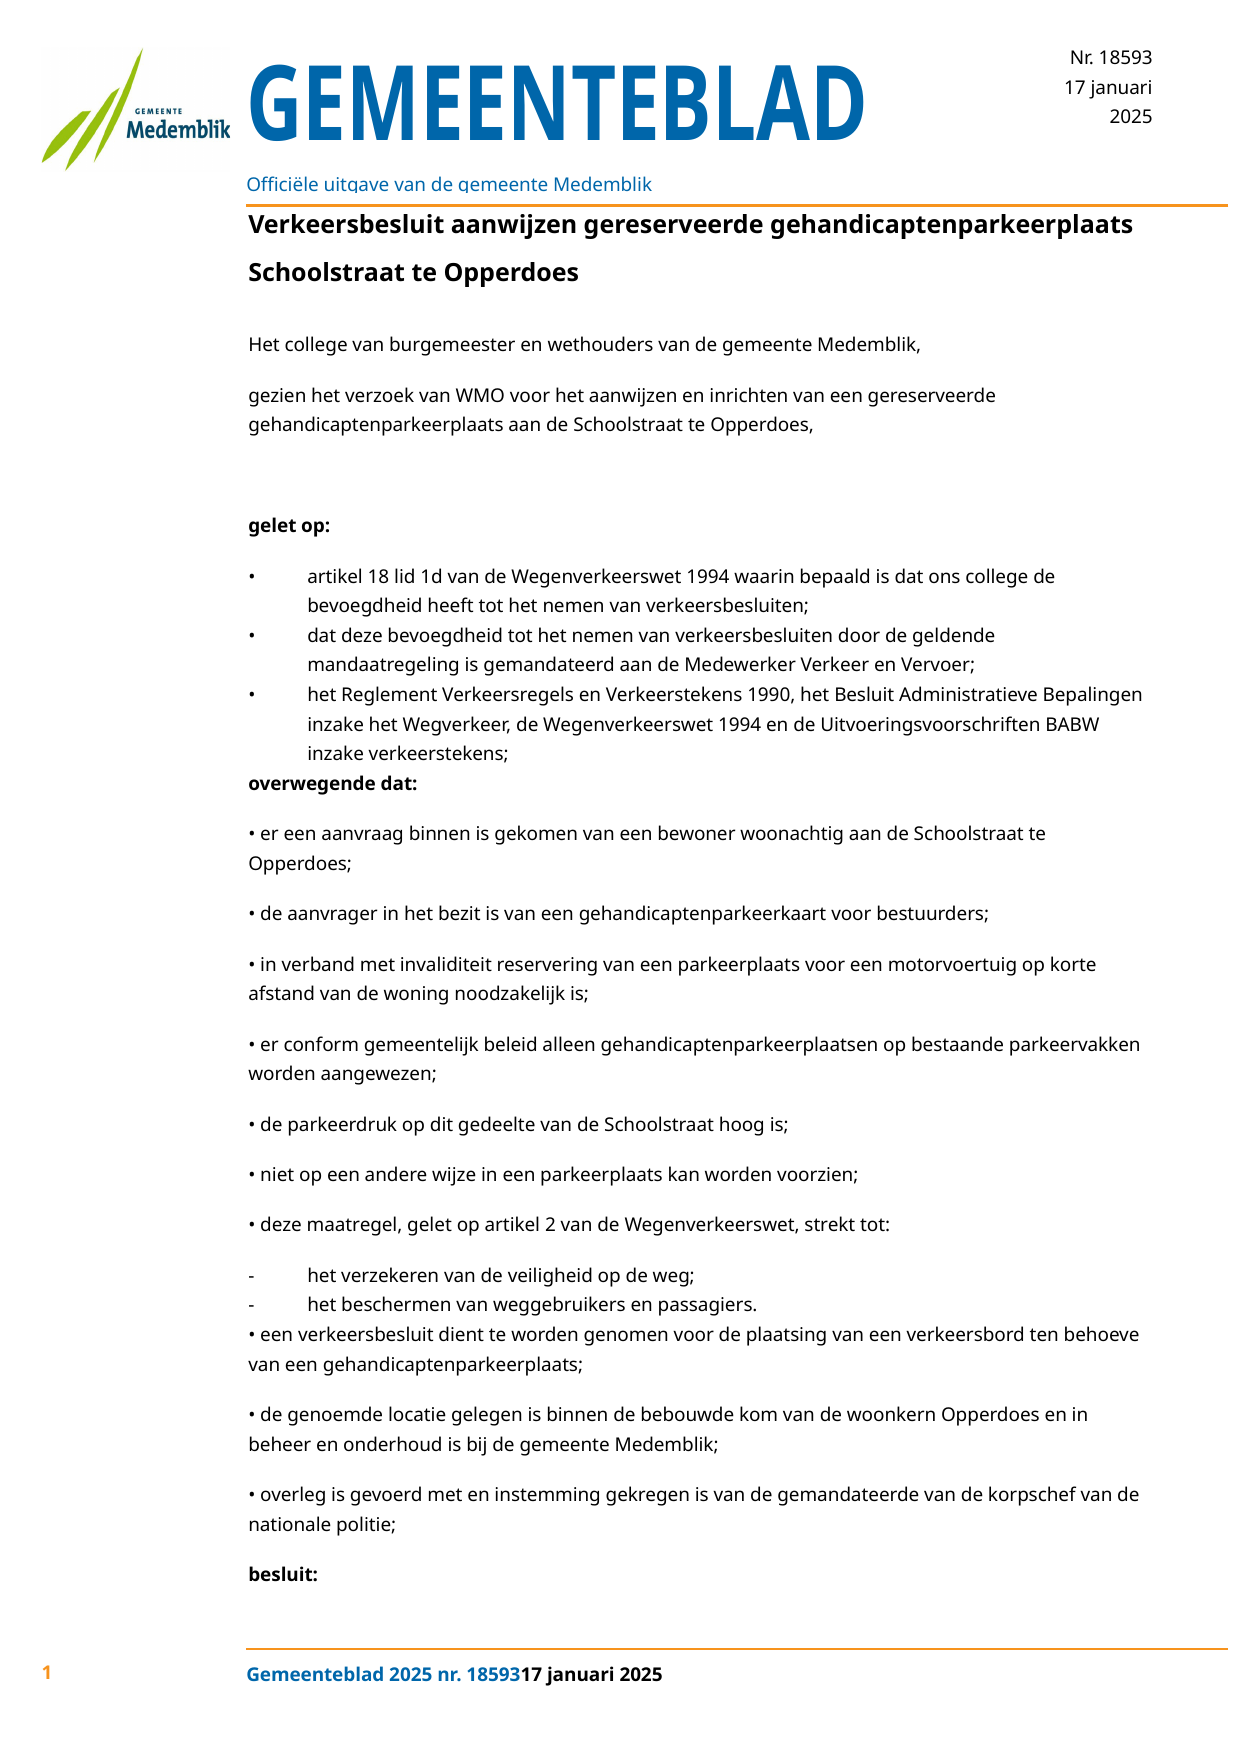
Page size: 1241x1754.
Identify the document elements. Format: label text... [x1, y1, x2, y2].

list het beschermen van weggebruikers en passagiers. [248, 1292, 1152, 1317]
text gezien het verzoek van WMO voor het aanwijzen en inrichten van een gereserveerde gehandicaptenparkeerplaats aan de Schoolstraat te Opperdoes, [248, 382, 1152, 437]
list het Reglement Verkeersregels en Verkeerstekens 1990, het Besluit Administratieve Bepalingen inzake het Wegverkeer, de Wegenverkeerswet 1994 en de Uitvoeringsvoorschriften BABW inzake verkeerstekens; [248, 681, 1152, 766]
list artikel 18 lid 1d van de Wegenverkeerswet 1994 waarin bepaald is dat ons college de bevoegdheid heeft tot het nemen van verkeersbesluiten; [248, 563, 1152, 618]
list het verzekeren van de veiligheid op de weg; [248, 1262, 1152, 1288]
text besluit: [248, 1561, 1152, 1587]
text gelet op: [248, 512, 1152, 538]
text • een verkeersbesluit dient te worden genomen voor de plaatsing van een verkeersbord ten behoeve van een gehandicaptenparkeerplaats; [248, 1321, 1152, 1376]
text • in verband met invaliditeit reservering van een parkeerplaats voor een motorvoertuig op korte afstand van de woning noodzakelijk is; [248, 951, 1152, 1006]
text • overleg is gevoerd met en instemming gekregen is van de gemandateerde van de korpschef van de nationale politie; [248, 1481, 1152, 1536]
text Het college van burgemeester en wethouders van de gemeente Medemblik, [248, 332, 1152, 357]
list dat deze bevoegdheid tot het nemen van verkeersbesluiten door de geldende mandaatregeling is gemandateerd aan de Medewerker Verkeer en Vervoer; [248, 622, 1152, 677]
text • de parkeerdruk op dit gedeelte van de Schoolstraat hoog is; [248, 1111, 1152, 1136]
text • er conform gemeentelijk beleid alleen gehandicaptenparkeerplaatsen op bestaande parkeervakken worden aangewezen; [248, 1031, 1152, 1086]
text • deze maatregel, gelet op artikel 2 van de Wegenverkeerswet, strekt tot: [248, 1212, 1152, 1237]
text Verkeersbesluit aanwijzen gereserveerde gehandicaptenparkeerplaats Schoolstraat te Opperdoes [248, 207, 1152, 288]
text • de aanvrager in het bezit is van een gehandicaptenparkeerkaart voor bestuurders; [248, 900, 1152, 926]
text • er een aanvraag binnen is gekomen van een bewoner woonachtig aan de Schoolstraat te Opperdoes; [248, 820, 1152, 876]
text overwegende dat: [248, 770, 1152, 796]
text • niet op een andere wijze in een parkeerplaats kan worden voorzien; [248, 1161, 1152, 1187]
text • de genoemde locatie gelegen is binnen de bebouwde kom van de woonkern Opperdoes en in beheer en onderhoud is bij de gemeente Medemblik; [248, 1401, 1152, 1456]
picture [41, 47, 231, 172]
